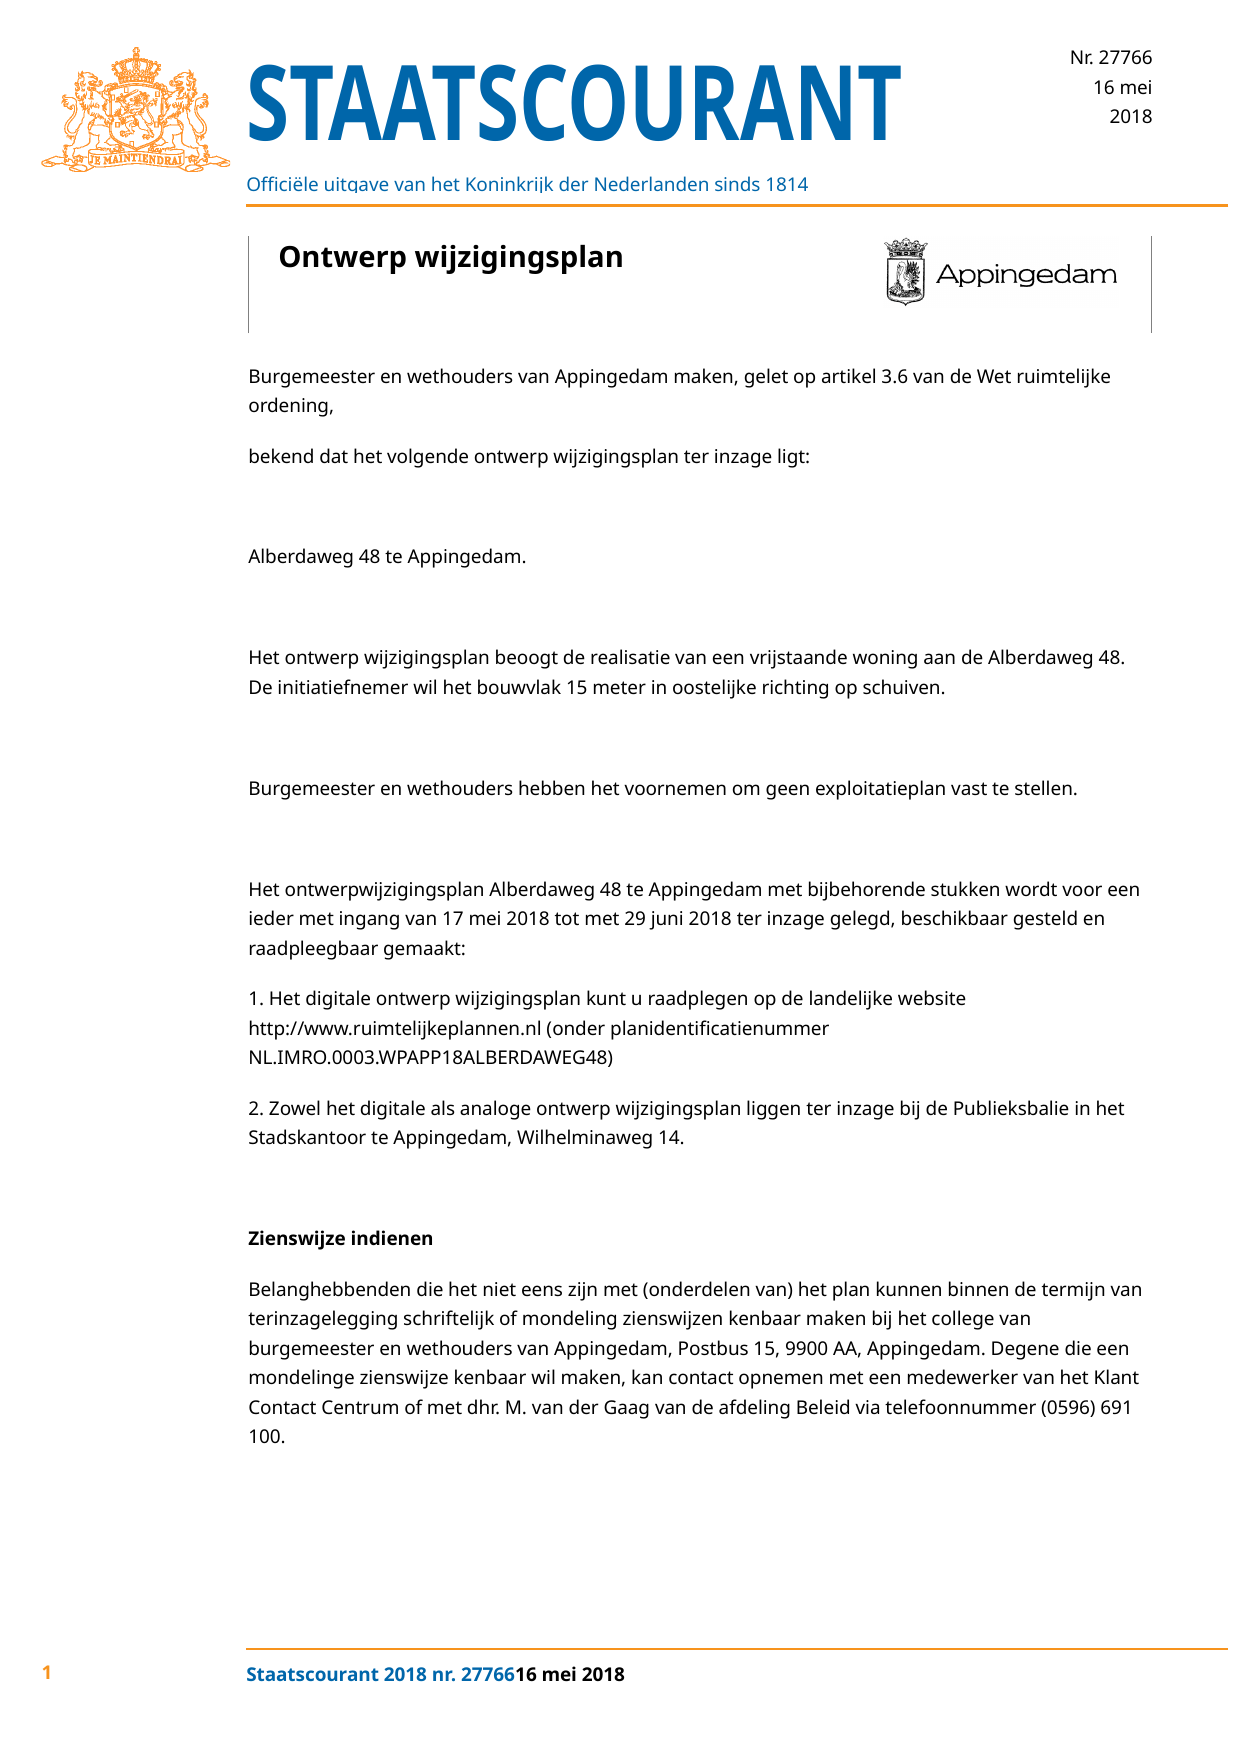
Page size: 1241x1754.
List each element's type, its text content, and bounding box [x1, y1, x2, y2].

text Belanghebbenden die het niet eens zijn met (onderdelen van) het plan kunnen binnen de termijn van terinzagelegging schriftelijk of mondeling zienswijzen kenbaar maken bij het college van burgemeester en wethouders van Appingedam, Postbus 15, 9900 AA, Appingedam. Degene die een mondelinge zienswijze kenbaar wil maken, kan contact opnemen met een medewerker van het Klant Contact Centrum of met dhr. M. van der Gaag van de afdeling Beleid via telefoonnummer (0596) 691 100. [248, 1276, 1152, 1449]
text 1. Het digitale ontwerp wijzigingsplan kunt u raadplegen op de landelijke website http://www.ruimtelijkeplannen.nl (onder planidentificatienummer NL.IMRO.0003.WPAPP18ALBERDAWEG48) [248, 985, 1152, 1070]
text Alberdaweg 48 te Appingedam. [248, 544, 1152, 569]
text Burgemeester en wethouders van Appingedam maken, gelet op artikel 3.6 van de Wet ruimtelijke ordening, [248, 363, 1152, 418]
text Burgemeester en wethouders hebben het voornemen om geen exploitatieplan vast te stellen. [248, 775, 1152, 801]
text Het ontwerp wijzigingsplan beoogt de realisatie van een vrijstaande woning aan de Alberdaweg 48. De initiatiefnemer wil het bouwvlak 15 meter in oostelijke richting op schuiven. [248, 644, 1152, 700]
table_header Ontwerp wijzigingsplan [249, 236, 850, 333]
text Zienswijze indienen [248, 1225, 1152, 1251]
table_header [850, 236, 1151, 333]
text Het ontwerpwijzigingsplan Alberdaweg 48 te Appingedam met bijbehorende stukken wordt voor een ieder met ingang van 17 mei 2018 tot met 29 juni 2018 ter inzage gelegd, beschikbaar gesteld en raadpleegbaar gemaakt: [248, 876, 1152, 961]
text 2. Zowel het digitale als analoge ontwerp wijzigingsplan liggen ter inzage bij de Publieksbalie in het Stadskantoor te Appingedam, Wilhelminaweg 14. [248, 1095, 1152, 1150]
picture [41, 47, 231, 172]
text bekend dat het volgende ontwerp wijzigingsplan ter inzage ligt: [248, 443, 1152, 469]
picture [882, 236, 1119, 308]
